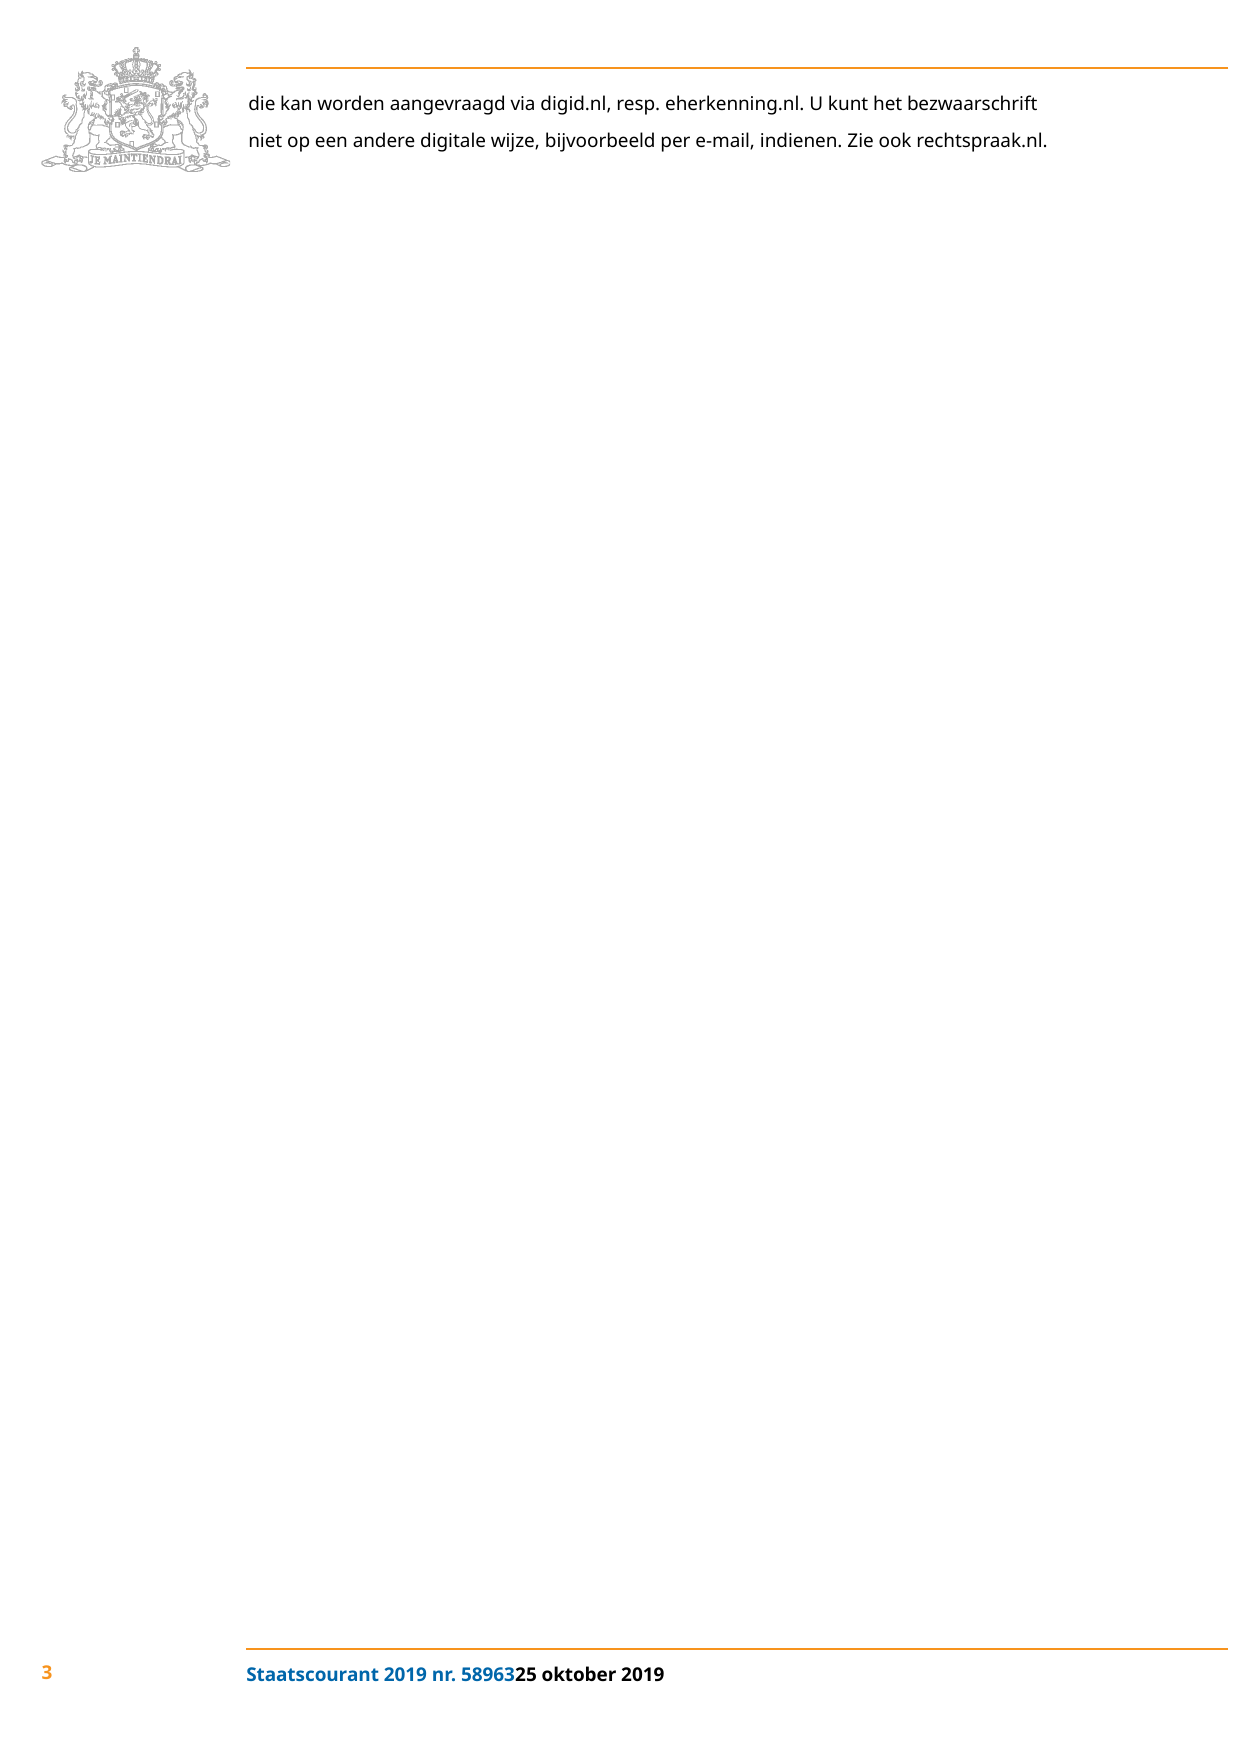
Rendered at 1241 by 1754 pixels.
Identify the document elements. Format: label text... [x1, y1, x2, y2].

text die kan worden aangevraagd via digid.nl, resp. eherkenning.nl. U kunt het bezwaarschrift [248, 95, 1152, 114]
text niet op een andere digitale wijze, bijvoorbeeld per e-mail, indienen. Zie ook rechtspraak.nl. [248, 132, 1152, 151]
picture [41, 47, 231, 172]
